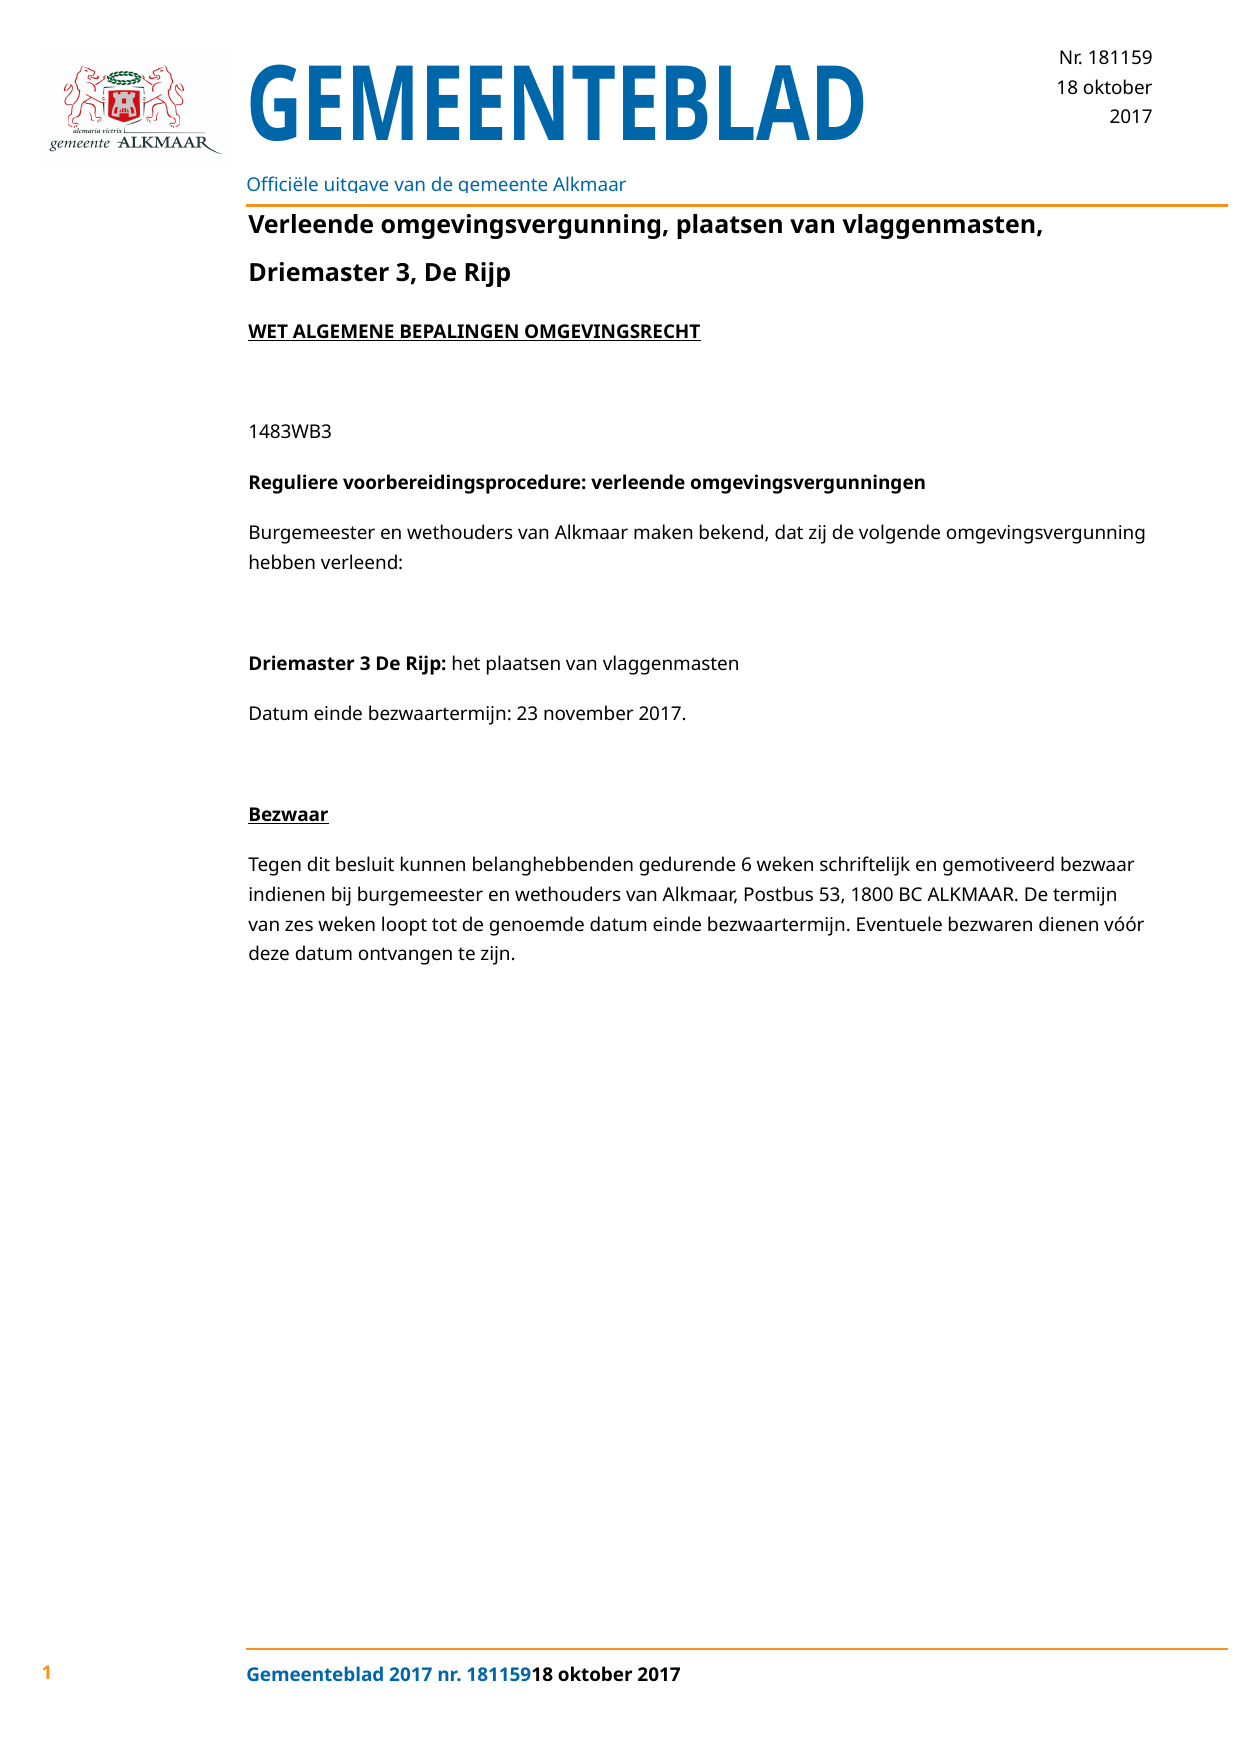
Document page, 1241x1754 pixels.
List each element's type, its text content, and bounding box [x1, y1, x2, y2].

text WET ALGEMENE BEPALINGEN OMGEVINGSRECHT [248, 318, 1152, 344]
text Datum einde bezwaartermijn: 23 november 2017. [248, 700, 1152, 726]
text Bezwaar [248, 801, 1152, 827]
text Reguliere voorbereidingsprocedure: verleende omgevingsvergunningen [248, 469, 1152, 495]
picture [41, 47, 231, 172]
text Driemaster 3 De Rijp: het plaatsen van vlaggenmasten [248, 650, 1152, 676]
text 1483WB3 [248, 419, 1152, 444]
text Burgemeester en wethouders van Alkmaar maken bekend, dat zij de volgende omgevingsvergunning hebben verleend: [248, 519, 1152, 575]
text Tegen dit besluit kunnen belanghebbenden gedurende 6 weken schriftelijk en gemotiveerd bezwaar indienen bij burgemeester en wethouders van Alkmaar, Postbus 53, 1800 BC ALKMAAR. De termijn van zes weken loopt tot de genoemde datum einde bezwaartermijn. Eventuele bezwaren dienen vóór deze datum ontvangen te zijn. [248, 852, 1152, 966]
text Verleende omgevingsvergunning, plaatsen van vlaggenmasten, Driemaster 3, De Rijp [248, 207, 1152, 288]
